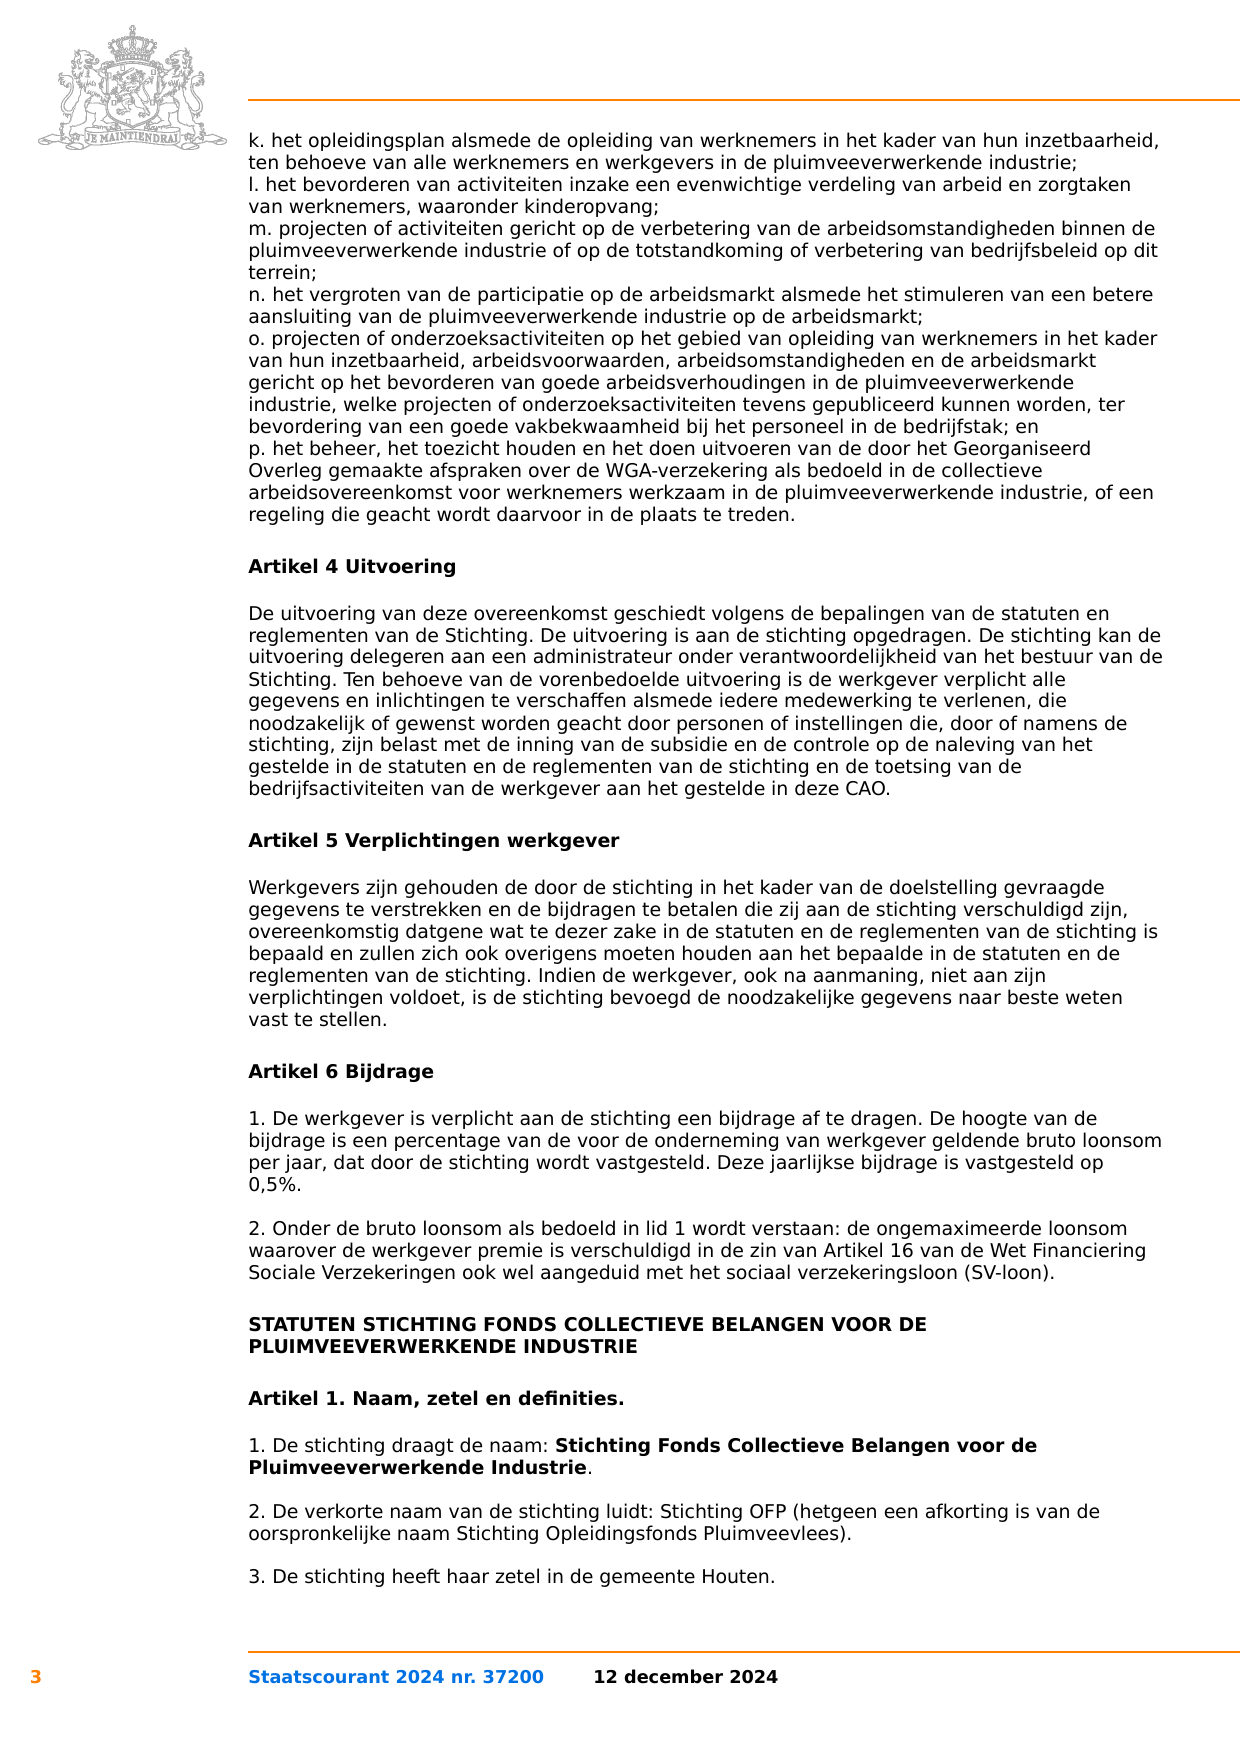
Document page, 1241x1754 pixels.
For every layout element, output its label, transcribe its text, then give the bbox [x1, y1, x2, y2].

text 1. De stichting draagt de naam: Stichting Fonds Collectieve Belangen voor de Pluimveeverwerkende Industrie. [248, 1435, 1163, 1479]
text 2. De verkorte naam van de stichting luidt: Stichting OFP (hetgeen een afkorting is van de oorspronkelijke naam Stichting Opleidingsfonds Pluimveevlees). [248, 1501, 1163, 1544]
text l. het bevorderen van activiteiten inzake een evenwichtige verdeling van arbeid en zorgtaken van werknemers, waaronder kinderopvang; [248, 174, 1163, 218]
subtitle Artikel 1. Naam, zetel en definities. [248, 1388, 1163, 1410]
subtitle STATUTEN STICHTING FONDS COLLECTIEVE BELANGEN VOOR DE PLUIMVEEVERWERKENDE INDUSTRIE [248, 1314, 1163, 1358]
text k. het opleidingsplan alsmede de opleiding van werknemers in het kader van hun inzetbaarheid, ten behoeve van alle werknemers en werkgevers in de pluimveeverwerkende industrie; [248, 130, 1163, 174]
text n. het vergroten van de participatie op de arbeidsmarkt alsmede het stimuleren van een betere aansluiting van de pluimveeverwerkende industrie op de arbeidsmarkt; [248, 284, 1163, 328]
text m. projecten of activiteiten gericht op de verbetering van de arbeidsomstandigheden binnen de pluimveeverwerkende industrie of op de totstandkoming of verbetering van bedrijfsbeleid op dit terrein; [248, 218, 1163, 284]
text Werkgevers zijn gehouden de door de stichting in het kader van de doelstelling gevraagde gegevens te verstrekken en de bijdragen te betalen die zij aan de stichting verschuldigd zijn, overeenkomstig datgene wat te dezer zake in de statuten en de reglementen van de stichting is bepaald en zullen zich ook overigens moeten houden aan het bepaalde in de statuten en de reglementen van de stichting. Indien de werkgever, ook na aanmaning, niet aan zijn verplichtingen voldoet, is de stichting bevoegd de noodzakelijke gegevens naar beste weten vast te stellen. [248, 877, 1163, 1031]
picture [38, 25, 227, 150]
text De uitvoering van deze overeenkomst geschiedt volgens de bepalingen van de statuten en reglementen van de Stichting. De uitvoering is aan de stichting opgedragen. De stichting kan de uitvoering delegeren aan een administrateur onder verantwoordelijkheid van het bestuur van de Stichting. Ten behoeve van de vorenbedoelde uitvoering is de werkgever verplicht alle gegevens en inlichtingen te verschaffen alsmede iedere medewerking te verlenen, die noodzakelijk of gewenst worden geacht door personen of instellingen die, door of namens de stichting, zijn belast met de inning van de subsidie en de controle op de naleving van het gestelde in de statuten en de reglementen van de stichting en de toetsing van de bedrijfsactiviteiten van de werkgever aan het gestelde in deze CAO. [248, 602, 1163, 800]
text 3. De stichting heeft haar zetel in de gemeente Houten. [248, 1566, 1163, 1588]
text 2. Onder de bruto loonsom als bedoeld in lid 1 wordt verstaan: de ongemaximeerde loonsom waarover de werkgever premie is verschuldigd in de zin van Artikel 16 van de Wet Financiering Sociale Verzekeringen ook wel aangeduid met het sociaal verzekeringsloon (SV-loon). [248, 1218, 1163, 1284]
text o. projecten of onderzoeksactiviteiten op het gebied van opleiding van werknemers in het kader van hun inzetbaarheid, arbeidsvoorwaarden, arbeidsomstandigheden en de arbeidsmarkt gericht op het bevorderen van goede arbeidsverhoudingen in de pluimveeverwerkende industrie, welke projecten of onderzoeksactiviteiten tevens gepubliceerd kunnen worden, ter bevordering van een goede vakbekwaamheid bij het personeel in de bedrijfstak; en [248, 328, 1163, 438]
subtitle Artikel 6 Bijdrage [248, 1061, 1163, 1083]
subtitle Artikel 4 Uitvoering [248, 556, 1163, 577]
text p. het beheer, het toezicht houden en het doen uitvoeren van de door het Georganiseerd Overleg gemaakte afspraken over de WGA-verzekering als bedoeld in de collectieve arbeidsovereenkomst voor werknemers werkzaam in de pluimveeverwerkende industrie, of een regeling die geacht wordt daarvoor in de plaats te treden. [248, 438, 1163, 526]
text 1. De werkgever is verplicht aan de stichting een bijdrage af te dragen. De hoogte van de bijdrage is een percentage van de voor de onderneming van werkgever geldende bruto loonsom per jaar, dat door de stichting wordt vastgesteld. Deze jaarlijkse bijdrage is vastgesteld op 0,5%. [248, 1108, 1163, 1196]
subtitle Artikel 5 Verplichtingen werkgever [248, 830, 1163, 852]
